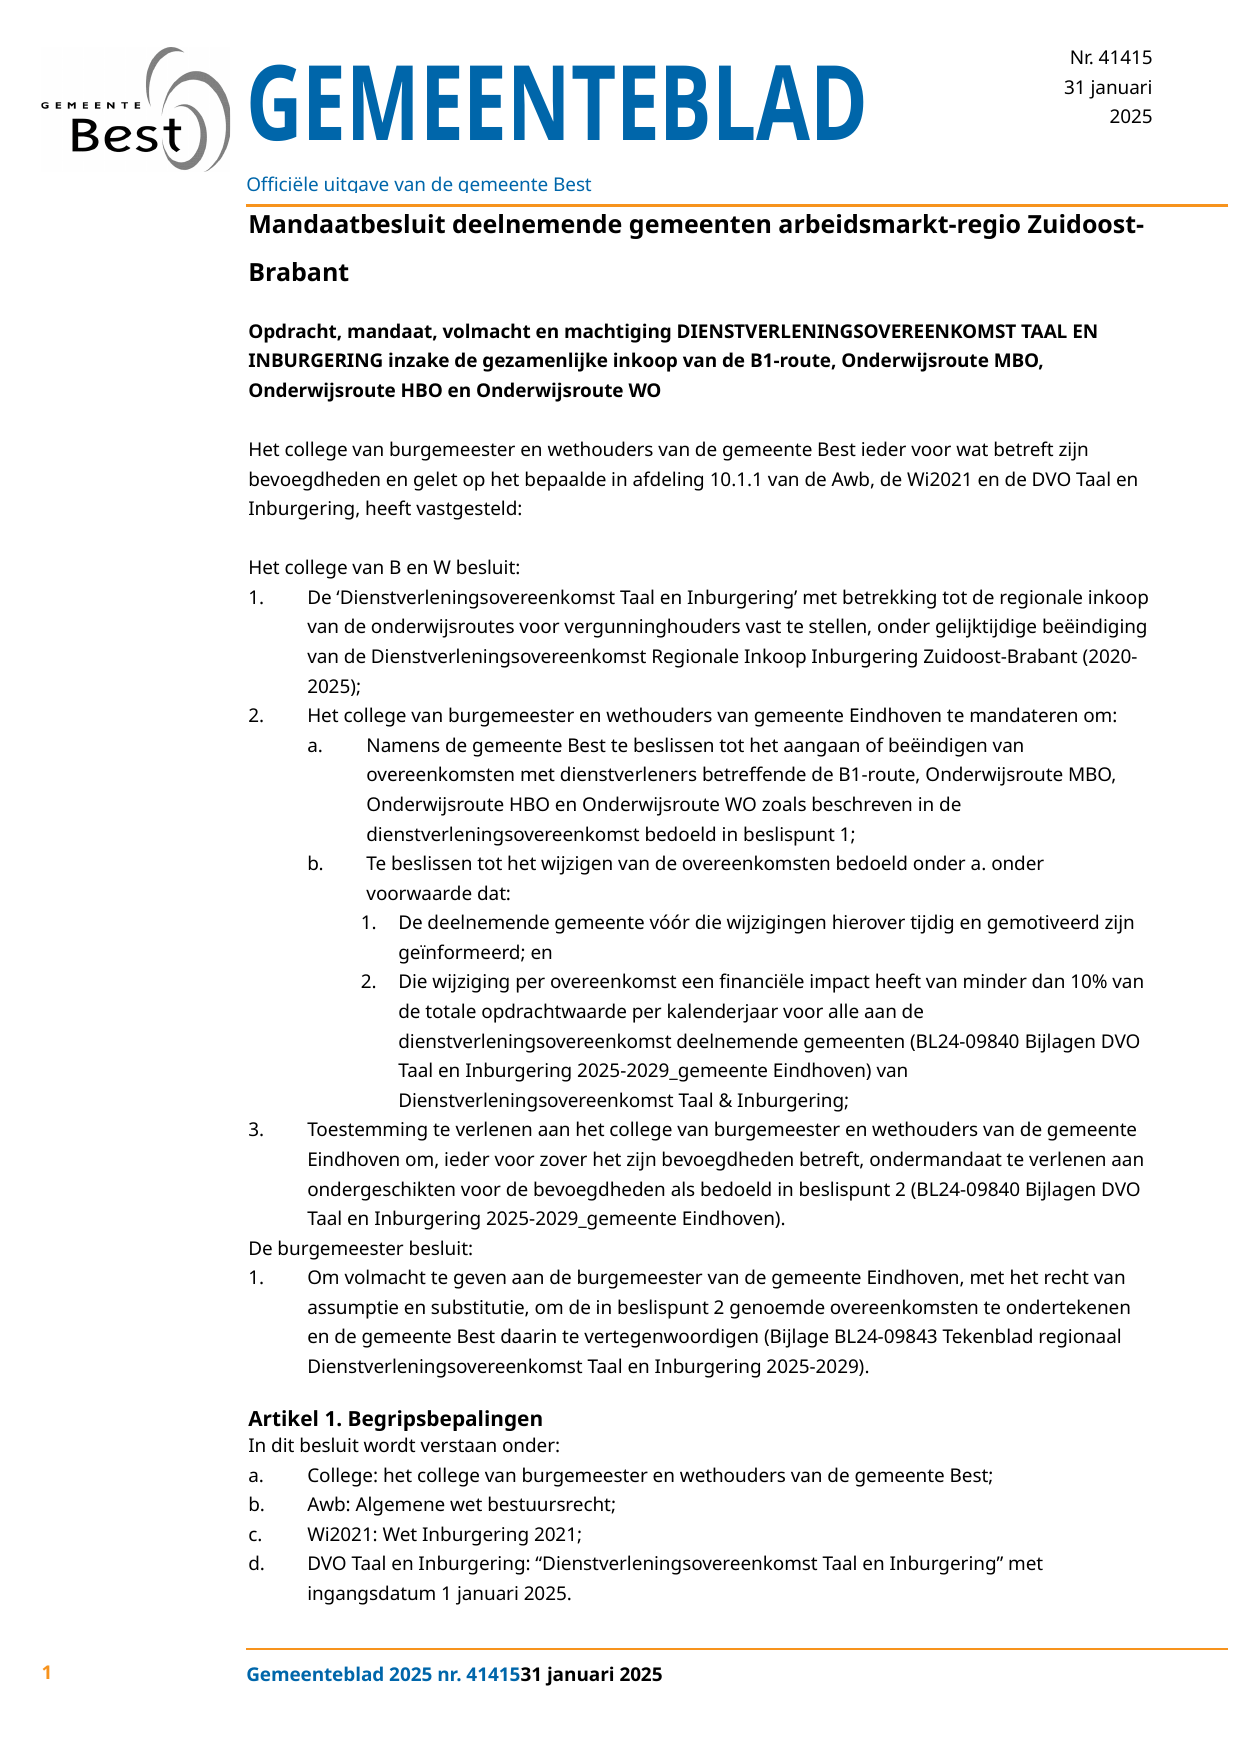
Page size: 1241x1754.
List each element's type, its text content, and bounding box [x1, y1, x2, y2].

list Wi2021: Wet Inburgering 2021; [248, 1521, 1152, 1547]
list Toestemming te verlenen aan het college van burgemeester en wethouders van de gemeente Eindhoven om, ieder voor zover het zijn bevoegdheden betreft, ondermandaat te verlenen aan ondergeschikten voor de bevoegdheden als bedoeld in beslispunt 2 (BL24-09840 Bijlagen DVO Taal en Inburgering 2025-2029_gemeente Eindhoven). [248, 1117, 1152, 1231]
list Het college van burgemeester en wethouders van gemeente Eindhoven te mandateren om: [248, 702, 1152, 728]
text Het college van burgemeester en wethouders van de gemeente Best ieder voor wat betreft zijn bevoegdheden en gelet op het bepaalde in afdeling 10.1.1 van de Awb, de Wi2021 en de DVO Taal en Inburgering, heeft vastgesteld: [248, 436, 1152, 521]
picture [41, 47, 231, 172]
text De burgemeester besluit: [248, 1235, 1152, 1261]
list Namens de gemeente Best te beslissen tot het aangaan of beëindigen van overeenkomsten met dienstverleners betreffende de B1-route, Onderwijsroute MBO, Onderwijsroute HBO en Onderwijsroute WO zoals beschreven in de dienstverleningsovereenkomst bedoeld in beslispunt 1; [307, 732, 1152, 847]
text Opdracht, mandaat, volmacht en machtiging DIENSTVERLENINGSOVEREENKOMST TAAL EN INBURGERING inzake de gezamenlijke inkoop van de B1-route, Onderwijsroute MBO, Onderwijsroute HBO en Onderwijsroute WO [248, 318, 1152, 403]
list College: het college van burgemeester en wethouders van de gemeente Best; [248, 1462, 1152, 1487]
text Het college van B en W besluit: [248, 554, 1152, 580]
text In dit besluit wordt verstaan onder: [248, 1432, 1152, 1458]
list Om volmacht te geven aan de burgemeester van de gemeente Eindhoven, met het recht van assumptie en substitutie, om de in beslispunt 2 genoemde overeenkomsten te ondertekenen en de gemeente Best daarin te vertegenwoordigen (Bijlage BL24-09843 Tekenblad regionaal Dienstverleningsovereenkomst Taal en Inburgering 2025-2029). [248, 1264, 1152, 1379]
list De ‘Dienstverleningsovereenkomst Taal en Inburgering’ met betrekking tot de regionale inkoop van de onderwijsroutes voor vergunninghouders vast te stellen, onder gelijktijdige beëindiging van de Dienstverleningsovereenkomst Regionale Inkoop Inburgering Zuidoost-Brabant (2020-2025); [248, 584, 1152, 699]
text Artikel 1. Begripsbepalingen [248, 1404, 1152, 1432]
list Te beslissen tot het wijzigen van de overeenkomsten bedoeld onder a. onder voorwaarde dat: [307, 850, 1152, 906]
text Mandaatbesluit deelnemende gemeenten arbeidsmarkt-regio Zuidoost-Brabant [248, 207, 1152, 288]
list DVO Taal en Inburgering: “Dienstverleningsovereenkomst Taal en Inburgering” met ingangsdatum 1 januari 2025. [248, 1551, 1152, 1606]
list De deelnemende gemeente vóór die wijzigingen hierover tijdig en gemotiveerd zijn geïnformeerd; en [361, 909, 1152, 965]
list Awb: Algemene wet bestuursrecht; [248, 1491, 1152, 1517]
list Die wijziging per overeenkomst een financiële impact heeft van minder dan 10% van de totale opdrachtwaarde per kalenderjaar voor alle aan de dienstverleningsovereenkomst deelnemende gemeenten (BL24-09840 Bijlagen DVO Taal en Inburgering 2025-2029_gemeente Eindhoven) van Dienstverleningsovereenkomst Taal & Inburgering; [361, 969, 1152, 1113]
